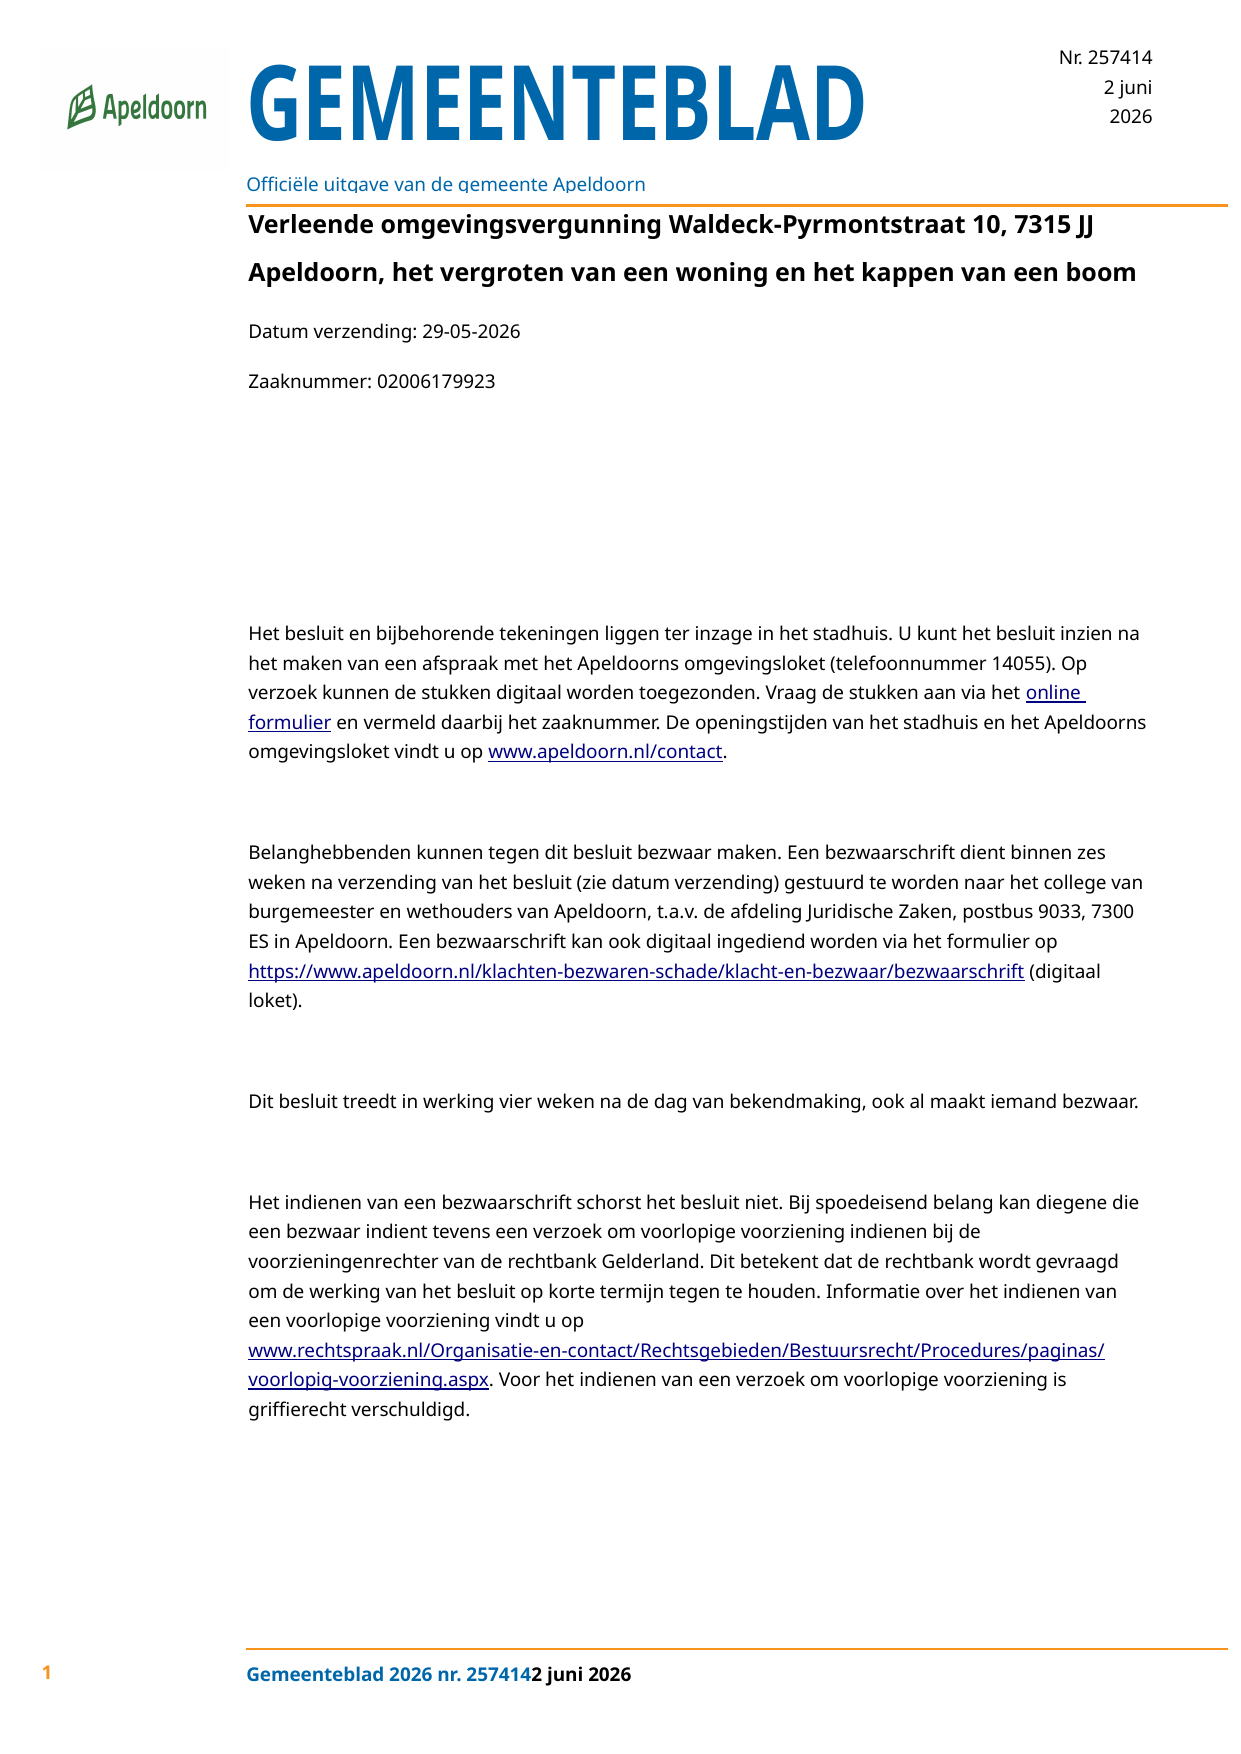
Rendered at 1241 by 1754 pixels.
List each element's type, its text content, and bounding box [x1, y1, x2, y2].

picture [41, 47, 231, 172]
text Dit besluit treedt in werking vier weken na de dag van bekendmaking, ook al maakt iemand bezwaar. [248, 1088, 1152, 1114]
text Het indienen van een bezwaarschrift schorst het besluit niet. Bij spoedeisend belang kan diegene die een bezwaar indient tevens een verzoek om voorlopige voorziening indienen bij de voorzieningenrechter van de rechtbank Gelderland. Dit betekent dat de rechtbank wordt gevraagd om de werking van het besluit op korte termijn tegen te houden. Informatie over het indienen van een voorlopige voorziening vindt u op www.rechtspraak.nl/Organisatie-en-contact/Rechtsgebieden/Bestuursrecht/Procedures/paginas/voorlopig-voorziening.aspx. Voor het indienen van een verzoek om voorlopige voorziening is griffierecht verschuldigd. [248, 1189, 1152, 1422]
text Belanghebbenden kunnen tegen dit besluit bezwaar maken. Een bezwaarschrift dient binnen zes weken na verzending van het besluit (zie datum verzending) gestuurd te worden naar het college van burgemeester en wethouders van Apeldoorn, t.a.v. de afdeling Juridische Zaken, postbus 9033, 7300 ES in Apeldoorn. Een bezwaarschrift kan ook digitaal ingediend worden via het formulier op https://www.apeldoorn.nl/klachten-bezwaren-schade/klacht-en-bezwaar/bezwaarschrift (digitaal loket). [248, 839, 1152, 1013]
text Datum verzending: 29-05-2026 [248, 318, 1152, 344]
text Verleende omgevingsvergunning Waldeck-Pyrmontstraat 10, 7315 JJ Apeldoorn, het vergroten van een woning en het kappen van een boom [248, 207, 1152, 288]
text Zaaknummer: 02006179923 [248, 368, 1152, 394]
text Het besluit en bijbehorende tekeningen liggen ter inzage in het stadhuis. U kunt het besluit inzien na het maken van een afspraak met het Apeldoorns omgevingsloket (telefoonnummer 14055). Op verzoek kunnen de stukken digitaal worden toegezonden. Vraag de stukken aan via het online formulier en vermeld daarbij het zaaknummer. De openingstijden van het stadhuis en het Apeldoorns omgevingsloket vindt u op www.apeldoorn.nl/contact. [248, 620, 1152, 764]
